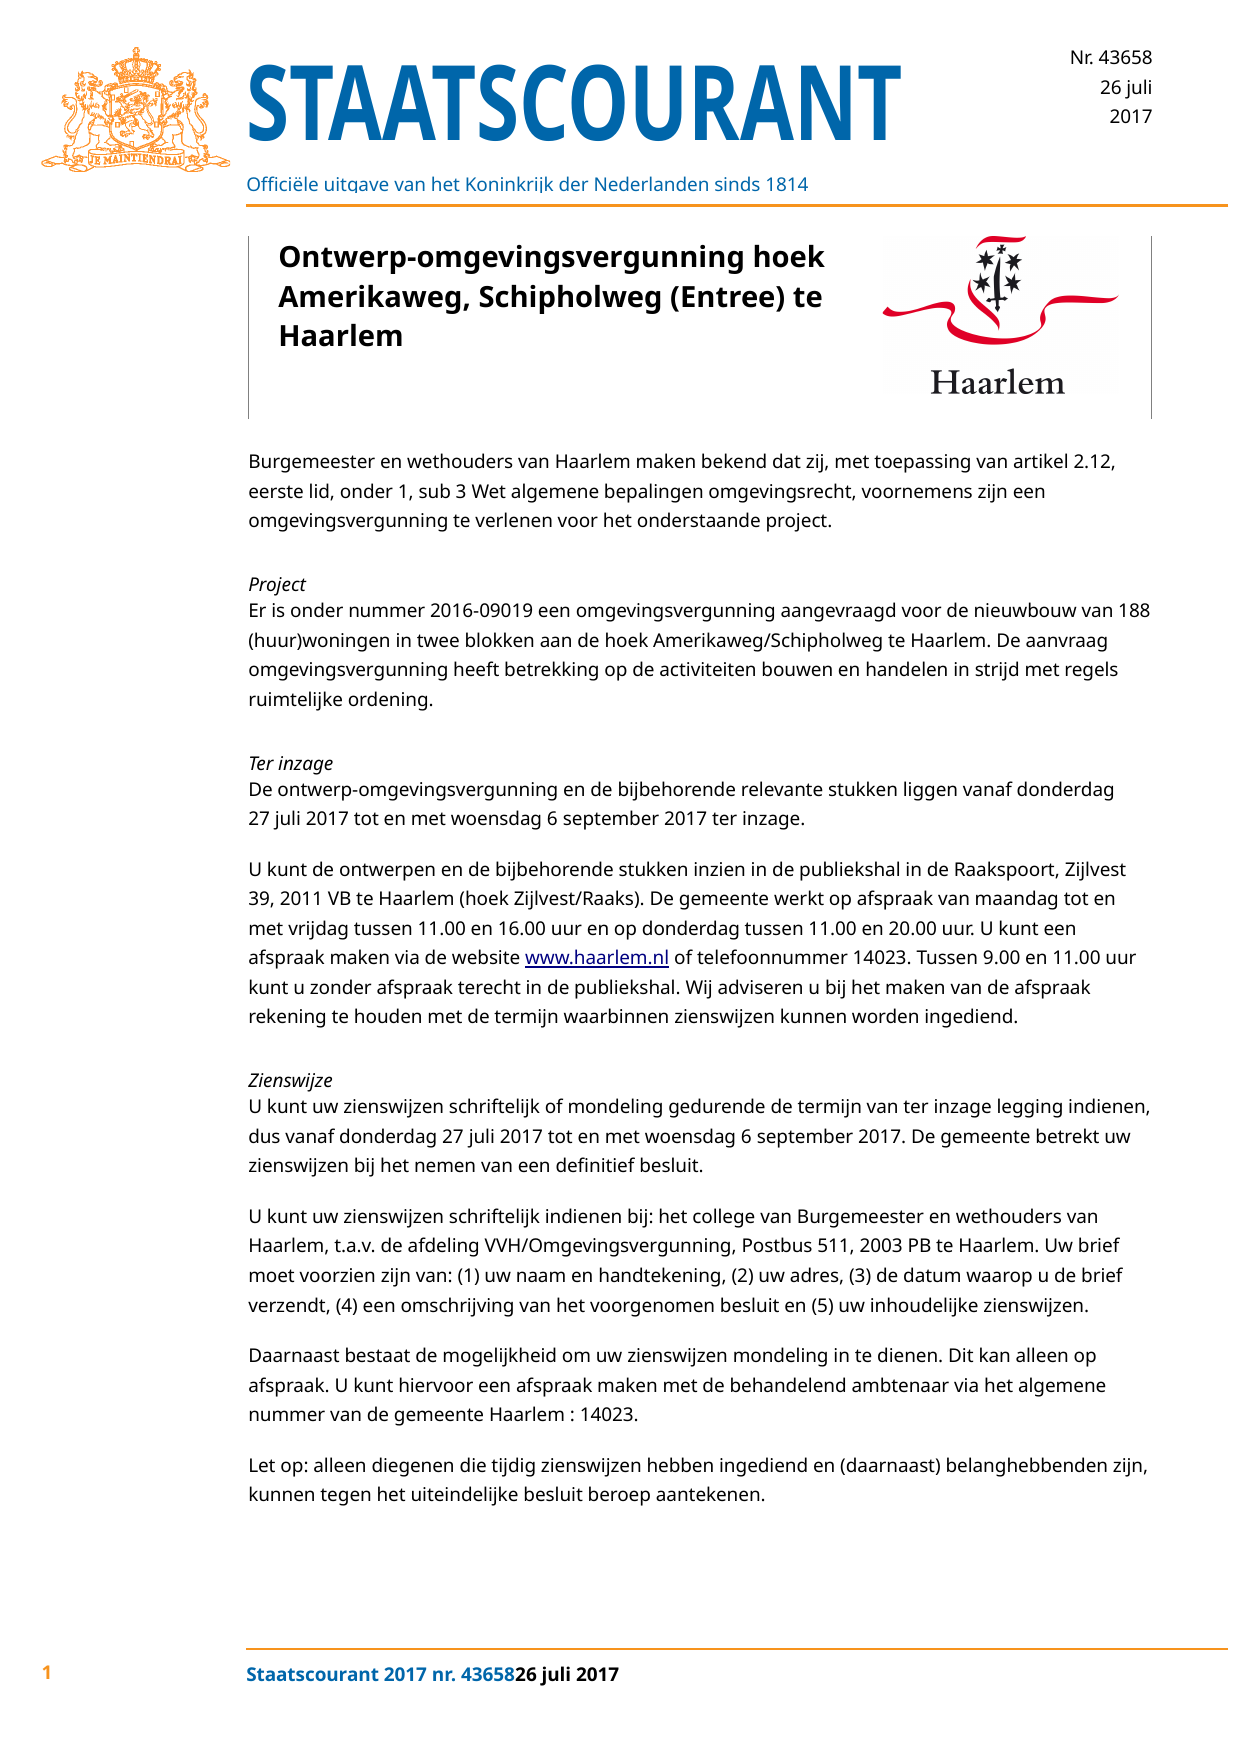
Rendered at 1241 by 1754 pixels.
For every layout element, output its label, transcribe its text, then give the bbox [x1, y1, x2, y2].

text Burgemeester en wethouders van Haarlem maken bekend dat zij, met toepassing van artikel 2.12, eerste lid, onder 1, sub 3 Wet algemene bepalingen omgevingsrecht, voornemens zijn een omgevingsvergunning te verlenen voor het onderstaande project. [248, 448, 1152, 533]
text Zienswijze [248, 1068, 1152, 1093]
table_header Ontwerp-omgevingsvergunning hoek Amerikaweg, Schipholweg (Entree) te Haarlem [249, 236, 850, 419]
text Let op: alleen diegenen die tijdig zienswijzen hebben ingediend en (daarnaast) belanghebbenden zijn, kunnen tegen het uiteindelijke besluit beroep aantekenen. [248, 1452, 1152, 1507]
text Ter inzage [248, 750, 1152, 776]
text De ontwerp-omgevingsvergunning en de bijbehorende relevante stukken liggen vanaf donderdag 27 juli 2017 tot en met woensdag 6 september 2017 ter inzage. [248, 776, 1152, 831]
picture [41, 47, 231, 172]
text U kunt uw zienswijzen schriftelijk of mondeling gedurende de termijn van ter inzage legging indienen, dus vanaf donderdag 27 juli 2017 tot en met woensdag 6 september 2017. De gemeente betrekt uw zienswijzen bij het nemen van een definitief besluit. [248, 1093, 1152, 1178]
text U kunt uw zienswijzen schriftelijk indienen bij: het college van Burgemeester en wethouders van Haarlem, t.a.v. de afdeling VVH/Omgevingsvergunning, Postbus 511, 2003 PB te Haarlem. Uw brief moet voorzien zijn van: (1) uw naam en handtekening, (2) uw adres, (3) de datum waarop u de brief verzendt, (4) een omschrijving van het voorgenomen besluit en (5) uw inhoudelijke zienswijzen. [248, 1203, 1152, 1317]
picture [882, 236, 1119, 394]
text Daarnaast bestaat de mogelijkheid om uw zienswijzen mondeling in te dienen. Dit kan alleen op afspraak. U kunt hiervoor een afspraak maken met de behandelend ambtenaar via het algemene nummer van de gemeente Haarlem : 14023. [248, 1342, 1152, 1427]
text Er is onder nummer 2016-09019 een omgevingsvergunning aangevraagd voor de nieuwbouw van 188 (huur)woningen in twee blokken aan de hoek Amerikaweg/Schipholweg te Haarlem. De aanvraag omgevingsvergunning heeft betrekking op de activiteiten bouwen en handelen in strijd met regels ruimtelijke ordening. [248, 597, 1152, 712]
table_header [850, 236, 1151, 419]
text Project [248, 572, 1152, 597]
text U kunt de ontwerpen en de bijbehorende stukken inzien in de publiekshal in de Raakspoort, Zijlvest 39, 2011 VB te Haarlem (hoek Zijlvest/Raaks). De gemeente werkt op afspraak van maandag tot en met vrijdag tussen 11.00 en 16.00 uur en op donderdag tussen 11.00 en 20.00 uur. U kunt een afspraak maken via de website www.haarlem.nl of telefoonnummer 14023. Tussen 9.00 en 11.00 uur kunt u zonder afspraak terecht in de publiekshal. Wij adviseren u bij het maken van de afspraak rekening te houden met de termijn waarbinnen zienswijzen kunnen worden ingediend. [248, 856, 1152, 1029]
